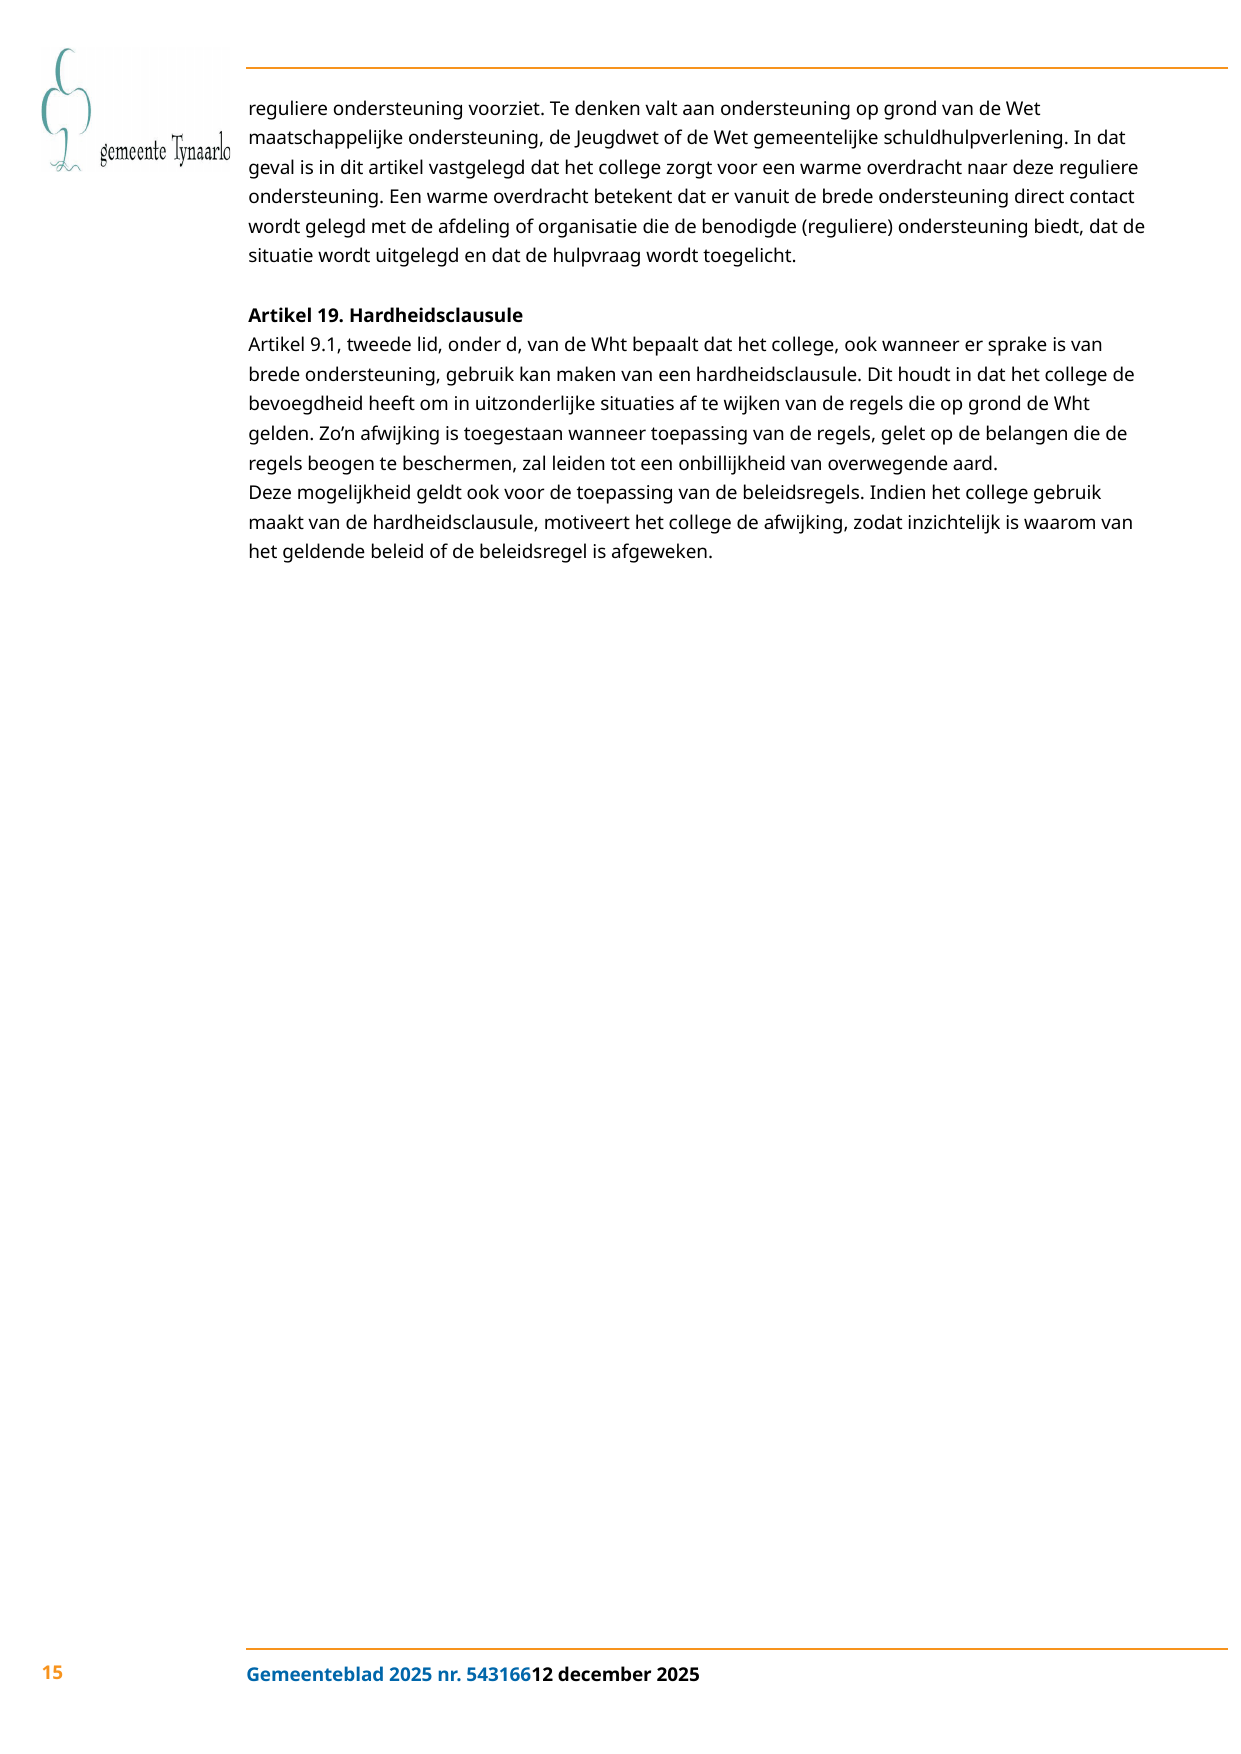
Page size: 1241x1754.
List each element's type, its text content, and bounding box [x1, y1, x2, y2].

picture [41, 47, 231, 172]
text Artikel 9.1, tweede lid, onder d, van de Wht bepaalt dat het college, ook wanneer er sprake is van brede ondersteuning, gebruik kan maken van een hardheidsclausule. Dit houdt in dat het college de bevoegdheid heeft om in uitzonderlijke situaties af te wijken van de regels die op grond de Wht gelden. Zo’n afwijking is toegestaan wanneer toepassing van de regels, gelet op de belangen die de regels beogen te beschermen, zal leiden tot een onbillijkheid van overwegende aard. [248, 331, 1152, 476]
text Artikel 19. Hardheidsclausule [248, 302, 1152, 328]
text reguliere ondersteuning voorziet. Te denken valt aan ondersteuning op grond van de Wet maatschappelijke ondersteuning, de Jeugdwet of de Wet gemeentelijke schuldhulpverlening. In dat geval is in dit artikel vastgelegd dat het college zorgt voor een warme overdracht naar deze reguliere ondersteuning. Een warme overdracht betekent dat er vanuit de brede ondersteuning direct contact wordt gelegd met de afdeling of organisatie die de benodigde (reguliere) ondersteuning biedt, dat de situatie wordt uitgelegd en dat de hulpvraag wordt toegelicht. [248, 95, 1152, 268]
text Deze mogelijkheid geldt ook voor de toepassing van de beleidsregels. Indien het college gebruik maakt van de hardheidsclausule, motiveert het college de afwijking, zodat inzichtelijk is waarom van het geldende beleid of de beleidsregel is afgeweken. [248, 479, 1152, 564]
